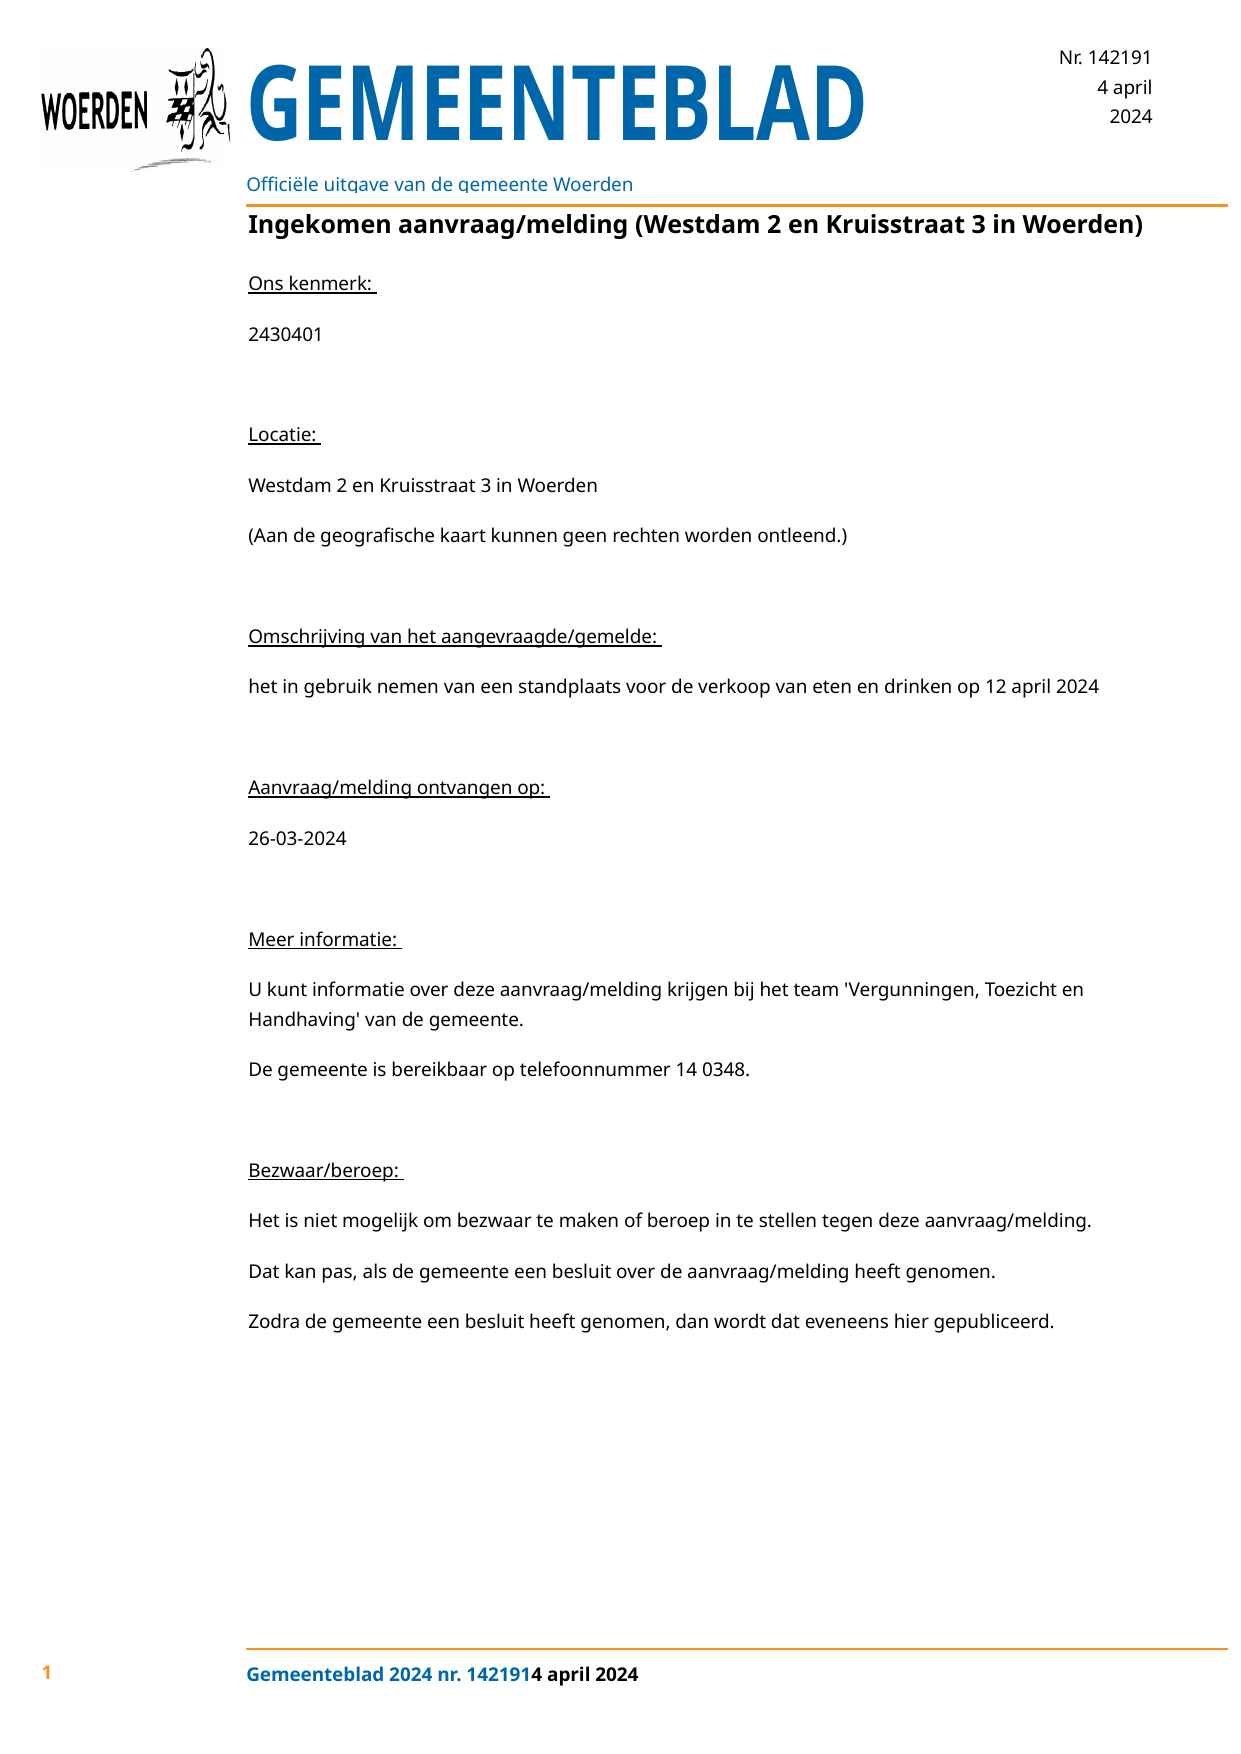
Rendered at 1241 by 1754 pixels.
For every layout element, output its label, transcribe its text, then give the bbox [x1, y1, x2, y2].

text Meer informatie: [248, 926, 1152, 951]
text Ons kenmerk: [248, 270, 1152, 296]
text Dat kan pas, als de gemeente een besluit over de aanvraag/melding heeft genomen. [248, 1258, 1152, 1283]
text Locatie: [248, 422, 1152, 447]
text Westdam 2 en Kruisstraat 3 in Woerden [248, 472, 1152, 498]
text De gemeente is bereikbaar op telefoonnummer 14 0348. [248, 1056, 1152, 1082]
text 26-03-2024 [248, 825, 1152, 851]
text Aanvraag/melding ontvangen op: [248, 774, 1152, 800]
text (Aan de geografische kaart kunnen geen rechten worden ontleend.) [248, 522, 1152, 548]
text Bezwaar/beroep: [248, 1157, 1152, 1183]
text Het is niet mogelijk om bezwaar te maken of beroep in te stellen tegen deze aanvraag/melding. [248, 1207, 1152, 1233]
text U kunt informatie over deze aanvraag/melding krijgen bij het team 'Vergunningen, Toezicht en Handhaving' van de gemeente. [248, 976, 1152, 1031]
text 2430401 [248, 321, 1152, 346]
picture [41, 47, 231, 172]
text Omschrijving van het aangevraagde/gemelde: [248, 623, 1152, 649]
text het in gebruik nemen van een standplaats voor de verkoop van eten en drinken op 12 april 2024 [248, 674, 1152, 699]
text Ingekomen aanvraag/melding (Westdam 2 en Kruisstraat 3 in Woerden) [248, 207, 1152, 241]
text Zodra de gemeente een besluit heeft genomen, dan wordt dat eveneens hier gepubliceerd. [248, 1308, 1152, 1334]
